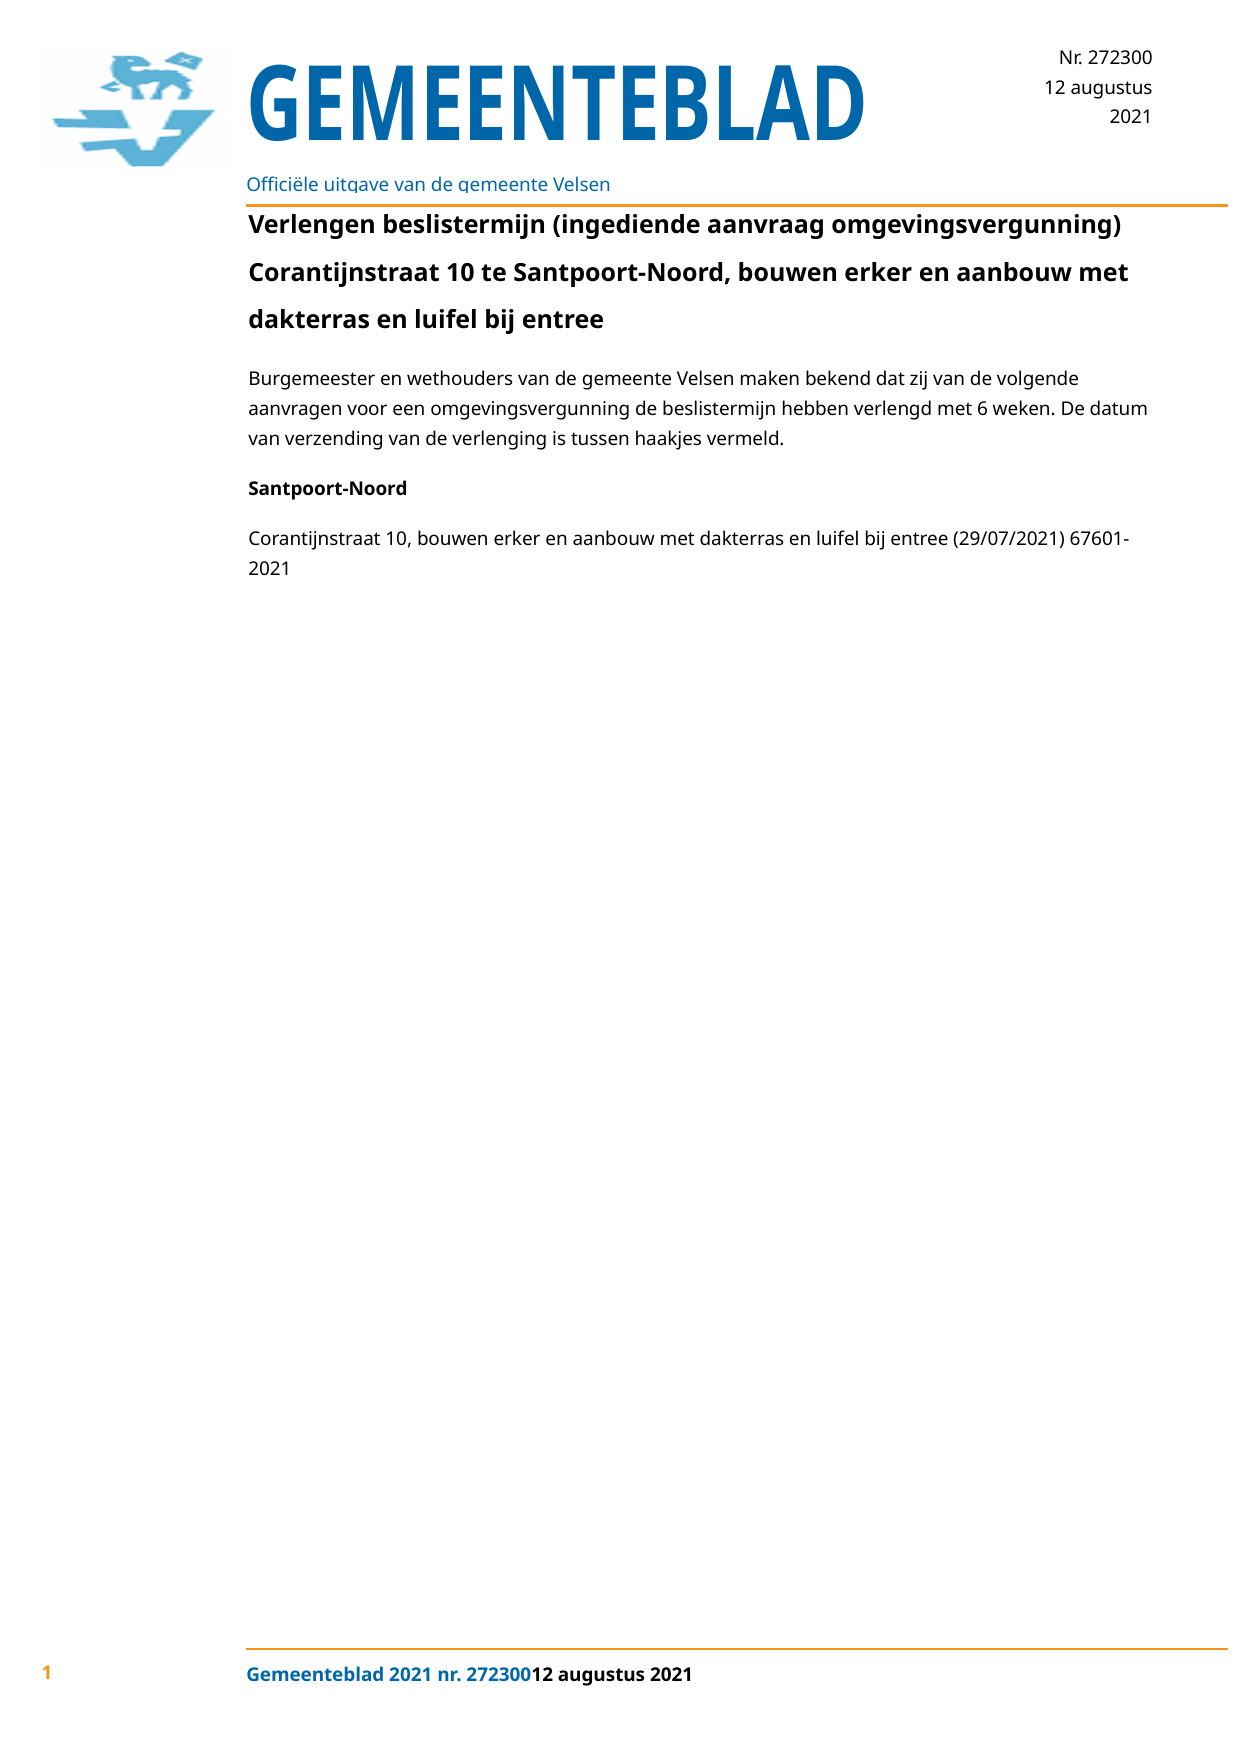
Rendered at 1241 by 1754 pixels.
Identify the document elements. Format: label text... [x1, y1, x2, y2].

text Santpoort-Noord [248, 475, 1152, 501]
text Burgemeester en wethouders van de gemeente Velsen maken bekend dat zij van de volgende aanvragen voor een omgevingsvergunning de beslistermijn hebben verlengd met 6 weken. De datum van verzending van de verlenging is tussen haakjes vermeld. [248, 366, 1152, 450]
picture [41, 47, 231, 172]
text Corantijnstraat 10, bouwen erker en aanbouw met dakterras en luifel bij entree (29/07/2021) 67601-2021 [248, 526, 1152, 581]
text Verlengen beslistermijn (ingediende aanvraag omgevingsvergunning) Corantijnstraat 10 te Santpoort-Noord, bouwen erker en aanbouw met dakterras en luifel bij entree [248, 207, 1152, 336]
